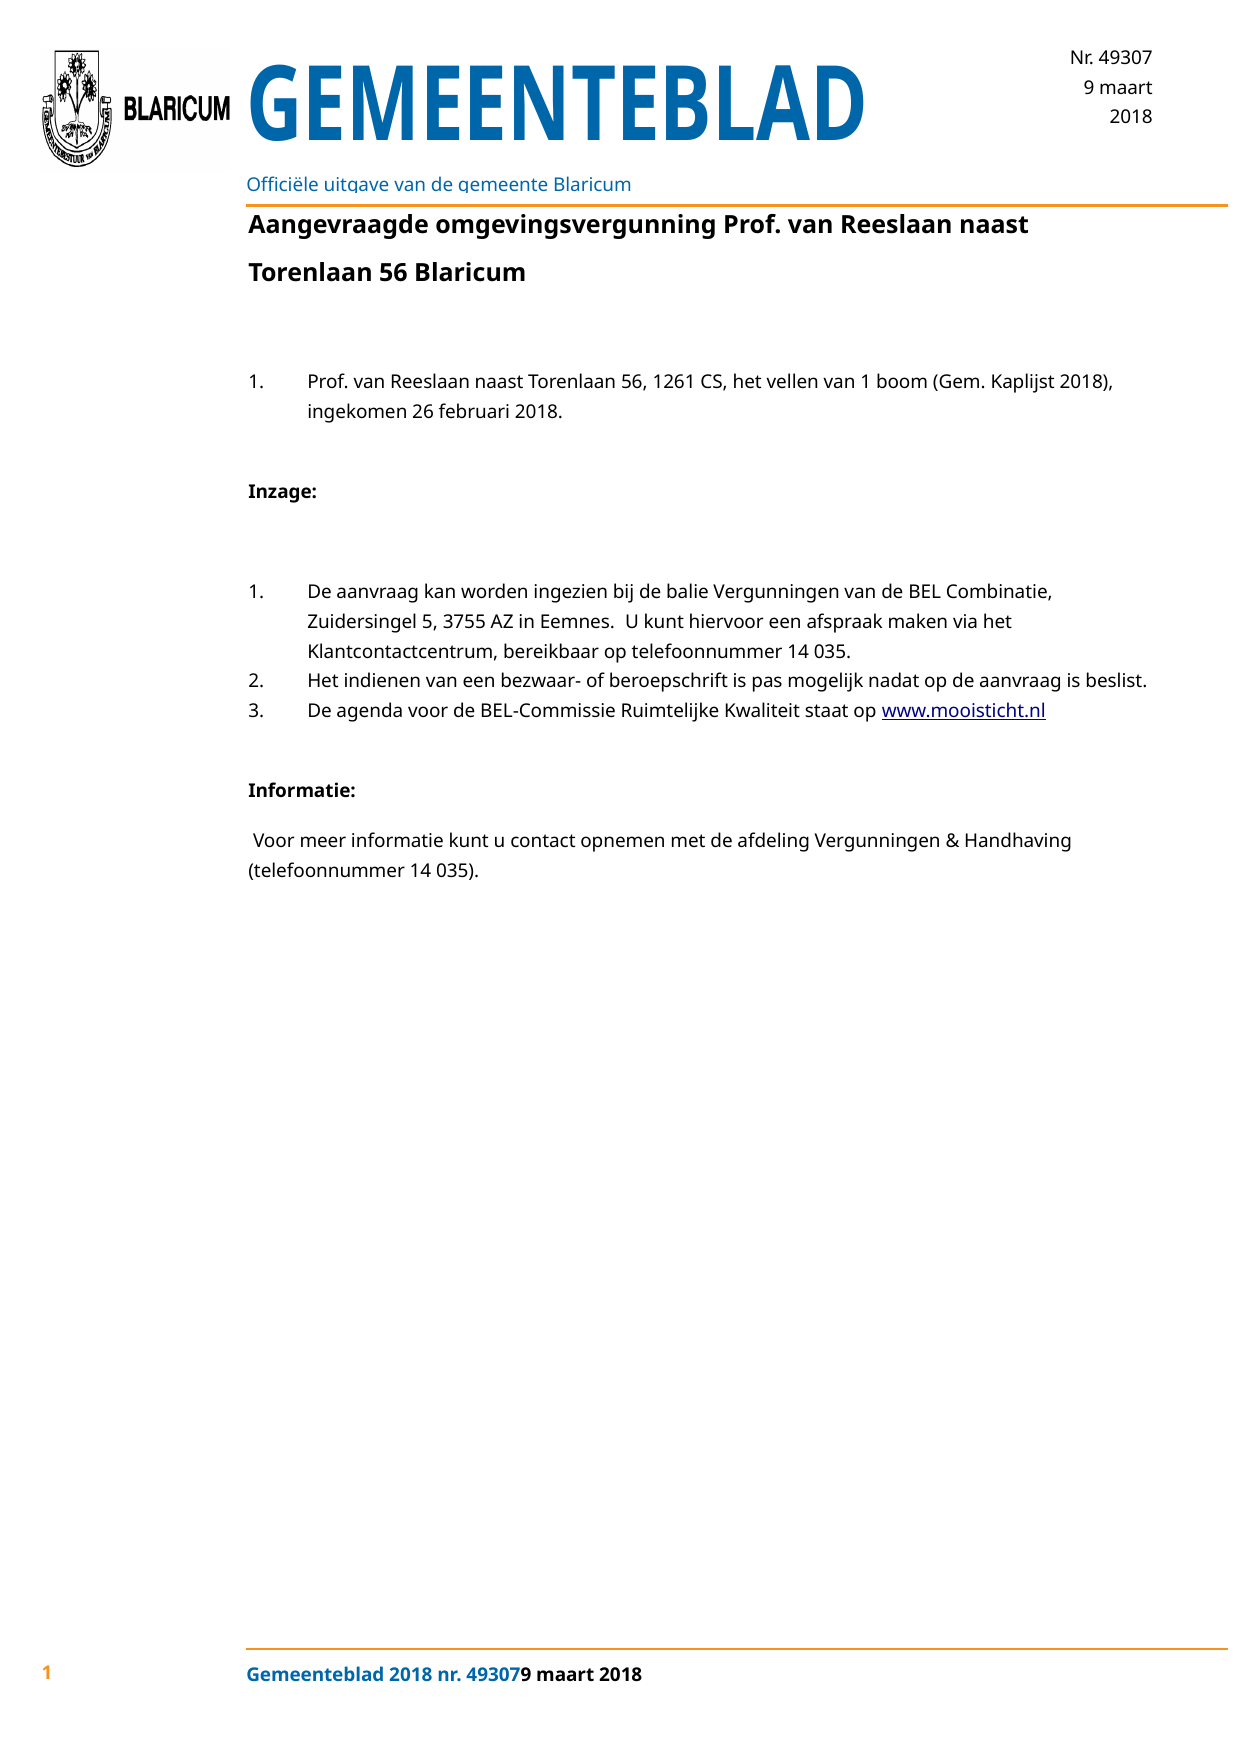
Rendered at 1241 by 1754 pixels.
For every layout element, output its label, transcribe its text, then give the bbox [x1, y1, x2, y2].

list Het indienen van een bezwaar- of beroepschrift is pas mogelijk nadat op de aanvraag is beslist. [248, 667, 1152, 693]
text Aangevraagde omgevingsvergunning Prof. van Reeslaan naast Torenlaan 56 Blaricum [248, 207, 1152, 288]
text Informatie: [248, 777, 1152, 803]
list De aanvraag kan worden ingezien bij de balie Vergunningen van de BEL Combinatie, Zuidersingel 5, 3755 AZ in Eemnes. U kunt hiervoor een afspraak maken via het Klantcontactcentrum, bereikbaar op telefoonnummer 14 035. [248, 579, 1152, 664]
list De agenda voor de BEL-Commissie Ruimtelijke Kwaliteit staat op www.mooisticht.nl [248, 697, 1152, 723]
text Voor meer informatie kunt u contact opnemen met de afdeling Vergunningen & Handhaving (telefoonnummer 14 035). [248, 827, 1152, 883]
text Inzage: [248, 478, 1152, 504]
list Prof. van Reeslaan naast Torenlaan 56, 1261 CS, het vellen van 1 boom (Gem. Kaplijst 2018), ingekomen 26 februari 2018. [248, 368, 1152, 424]
picture [41, 47, 231, 172]
